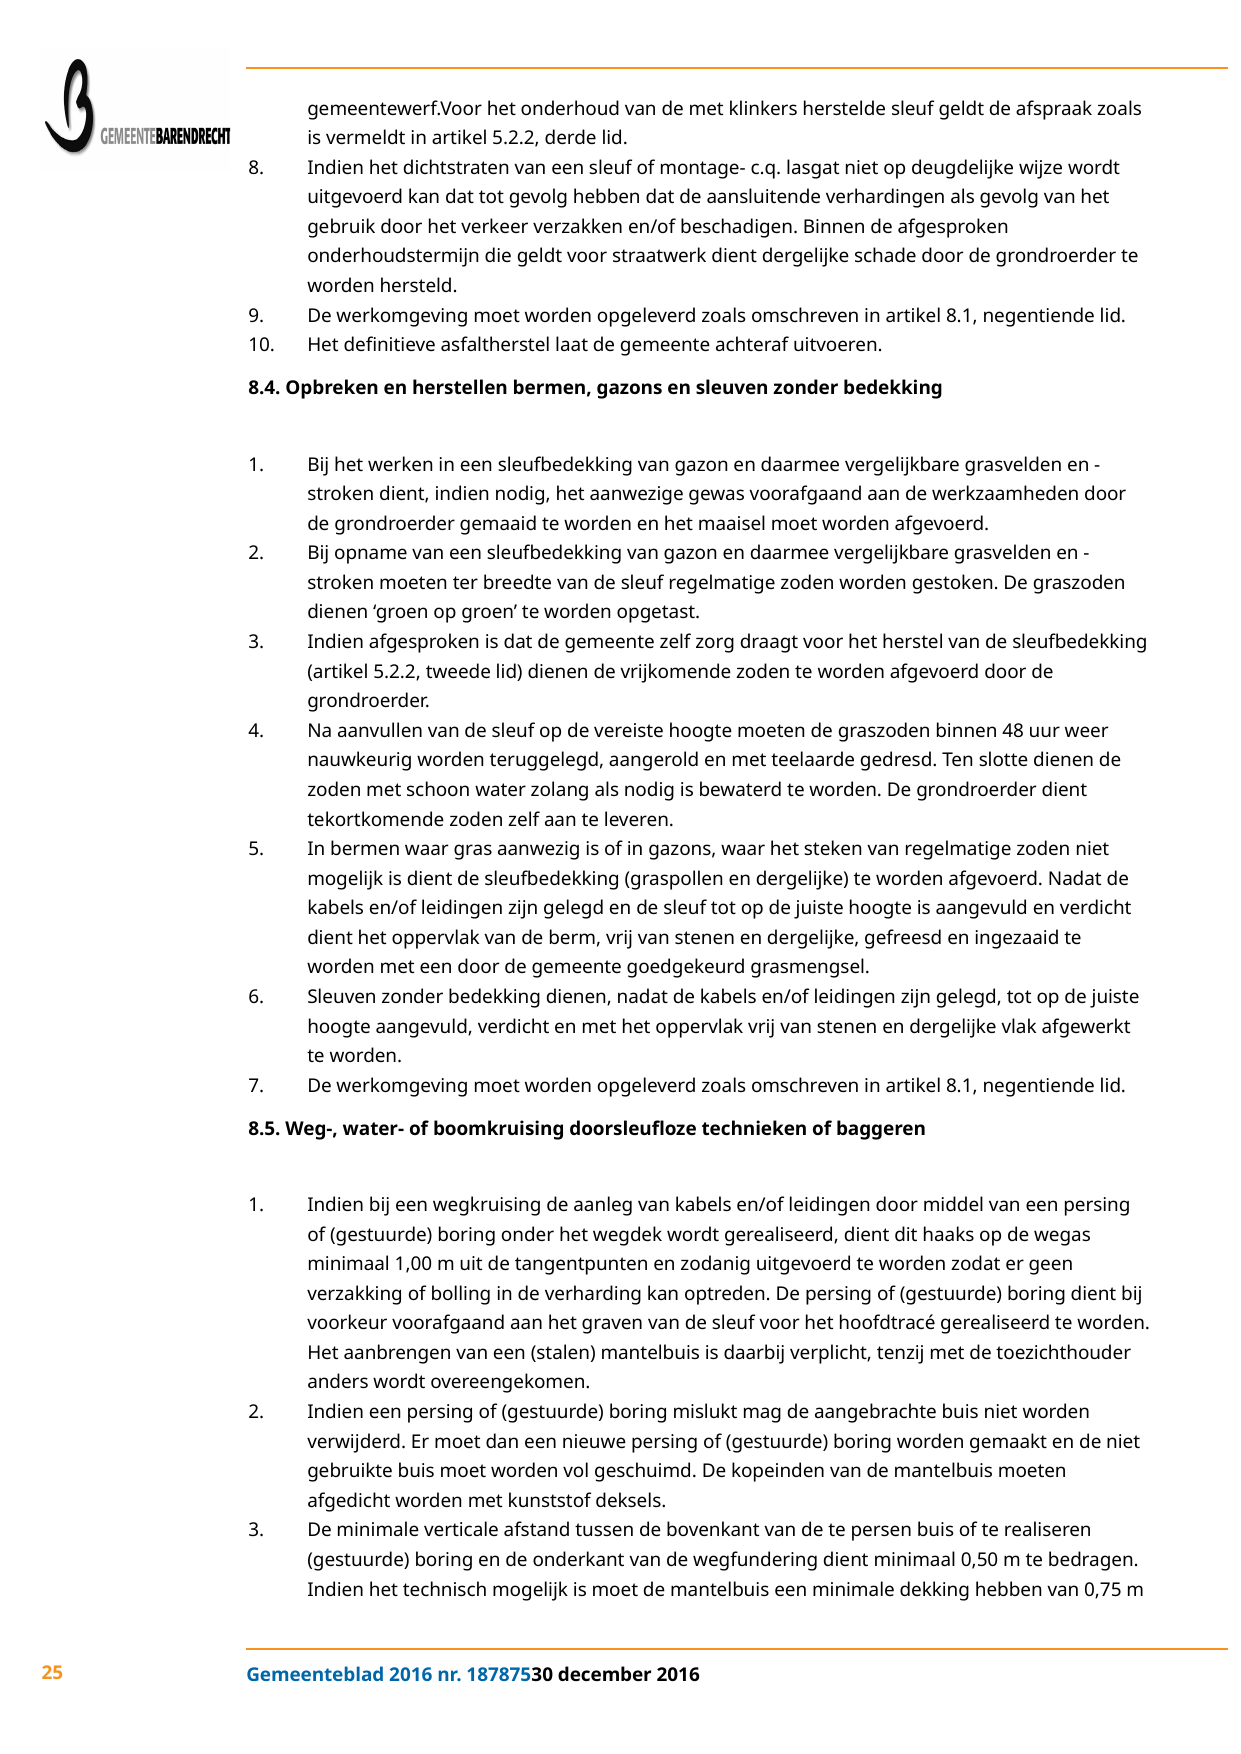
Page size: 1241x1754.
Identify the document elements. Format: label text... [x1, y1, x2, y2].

list gemeentewerf.Voor het onderhoud van de met klinkers herstelde sleuf geldt de afspraak zoals is vermeldt in artikel 5.2.2, derde lid. [248, 95, 1152, 150]
list De minimale verticale afstand tussen de bovenkant van de te persen buis of te realiseren (gestuurde) boring en de onderkant van de wegfundering dient minimaal 0,50 m te bedragen. Indien het technisch mogelijk is moet de mantelbuis een minimale dekking hebben van 0,75 m [248, 1517, 1152, 1602]
list De werkomgeving moet worden opgeleverd zoals omschreven in artikel 8.1, negentiende lid. [248, 302, 1152, 328]
list Indien bij een wegkruising de aanleg van kabels en/of leidingen door middel van een persing of (gestuurde) boring onder het wegdek wordt gerealiseerd, dient dit haaks op de wegas minimaal 1,00 m uit de tangentpunten en zodanig uitgevoerd te worden zodat er geen verzakking of bolling in de verharding kan optreden. De persing of (gestuurde) boring dient bij voorkeur voorafgaand aan het graven van de sleuf voor het hoofdtracé gerealiseerd te worden. Het aanbrengen van een (stalen) mantelbuis is daarbij verplicht, tenzij met de toezichthouder anders wordt overeengekomen. [248, 1191, 1152, 1394]
list Na aanvullen van de sleuf op de vereiste hoogte moeten de graszoden binnen 48 uur weer nauwkeurig worden teruggelegd, aangerold en met teelaarde gedresd. Ten slotte dienen de zoden met schoon water zolang als nodig is bewaterd te worden. De grondroerder dient tekortkomende zoden zelf aan te leveren. [248, 717, 1152, 831]
text 8.4. Opbreken en herstellen bermen, gazons en sleuven zonder bedekking [248, 374, 1152, 400]
list Indien een persing of (gestuurde) boring mislukt mag de aangebrachte buis niet worden verwijderd. Er moet dan een nieuwe persing of (gestuurde) boring worden gemaakt en de niet gebruikte buis moet worden vol geschuimd. De kopeinden van de mantelbuis moeten afgedicht worden met kunststof deksels. [248, 1398, 1152, 1513]
list Indien het dichtstraten van een sleuf of montage- c.q. lasgat niet op deugdelijke wijze wordt uitgevoerd kan dat tot gevolg hebben dat de aansluitende verhardingen als gevolg van het gebruik door het verkeer verzakken en/of beschadigen. Binnen de afgesproken onderhoudstermijn die geldt voor straatwerk dient dergelijke schade door de grondroerder te worden hersteld. [248, 154, 1152, 298]
list Bij het werken in een sleufbedekking van gazon en daarmee vergelijkbare grasvelden en -stroken dient, indien nodig, het aanwezige gewas voorafgaand aan de werkzaamheden door de grondroerder gemaaid te worden en het maaisel moet worden afgevoerd. [248, 451, 1152, 536]
picture [41, 47, 231, 172]
list Indien afgesproken is dat de gemeente zelf zorg draagt voor het herstel van de sleufbedekking (artikel 5.2.2, tweede lid) dienen de vrijkomende zoden te worden afgevoerd door de grondroerder. [248, 628, 1152, 713]
list De werkomgeving moet worden opgeleverd zoals omschreven in artikel 8.1, negentiende lid. [248, 1072, 1152, 1098]
list Het definitieve asfaltherstel laat de gemeente achteraf uitvoeren. [248, 331, 1152, 357]
text 8.5. Weg-, water- of boomkruising doorsleufloze technieken of baggeren [248, 1115, 1152, 1141]
list Sleuven zonder bedekking dienen, nadat de kabels en/of leidingen zijn gelegd, tot op de juiste hoogte aangevuld, verdicht en met het oppervlak vrij van stenen en dergelijke vlak afgewerkt te worden. [248, 983, 1152, 1068]
list In bermen waar gras aanwezig is of in gazons, waar het steken van regelmatige zoden niet mogelijk is dient de sleufbedekking (graspollen en dergelijke) te worden afgevoerd. Nadat de kabels en/of leidingen zijn gelegd en de sleuf tot op de juiste hoogte is aangevuld en verdicht dient het oppervlak van de berm, vrij van stenen en dergelijke, gefreesd en ingezaaid te worden met een door de gemeente goedgekeurd grasmengsel. [248, 835, 1152, 979]
list Bij opname van een sleufbedekking van gazon en daarmee vergelijkbare grasvelden en -stroken moeten ter breedte van de sleuf regelmatige zoden worden gestoken. De graszoden dienen ‘groen op groen’ te worden opgetast. [248, 539, 1152, 624]
